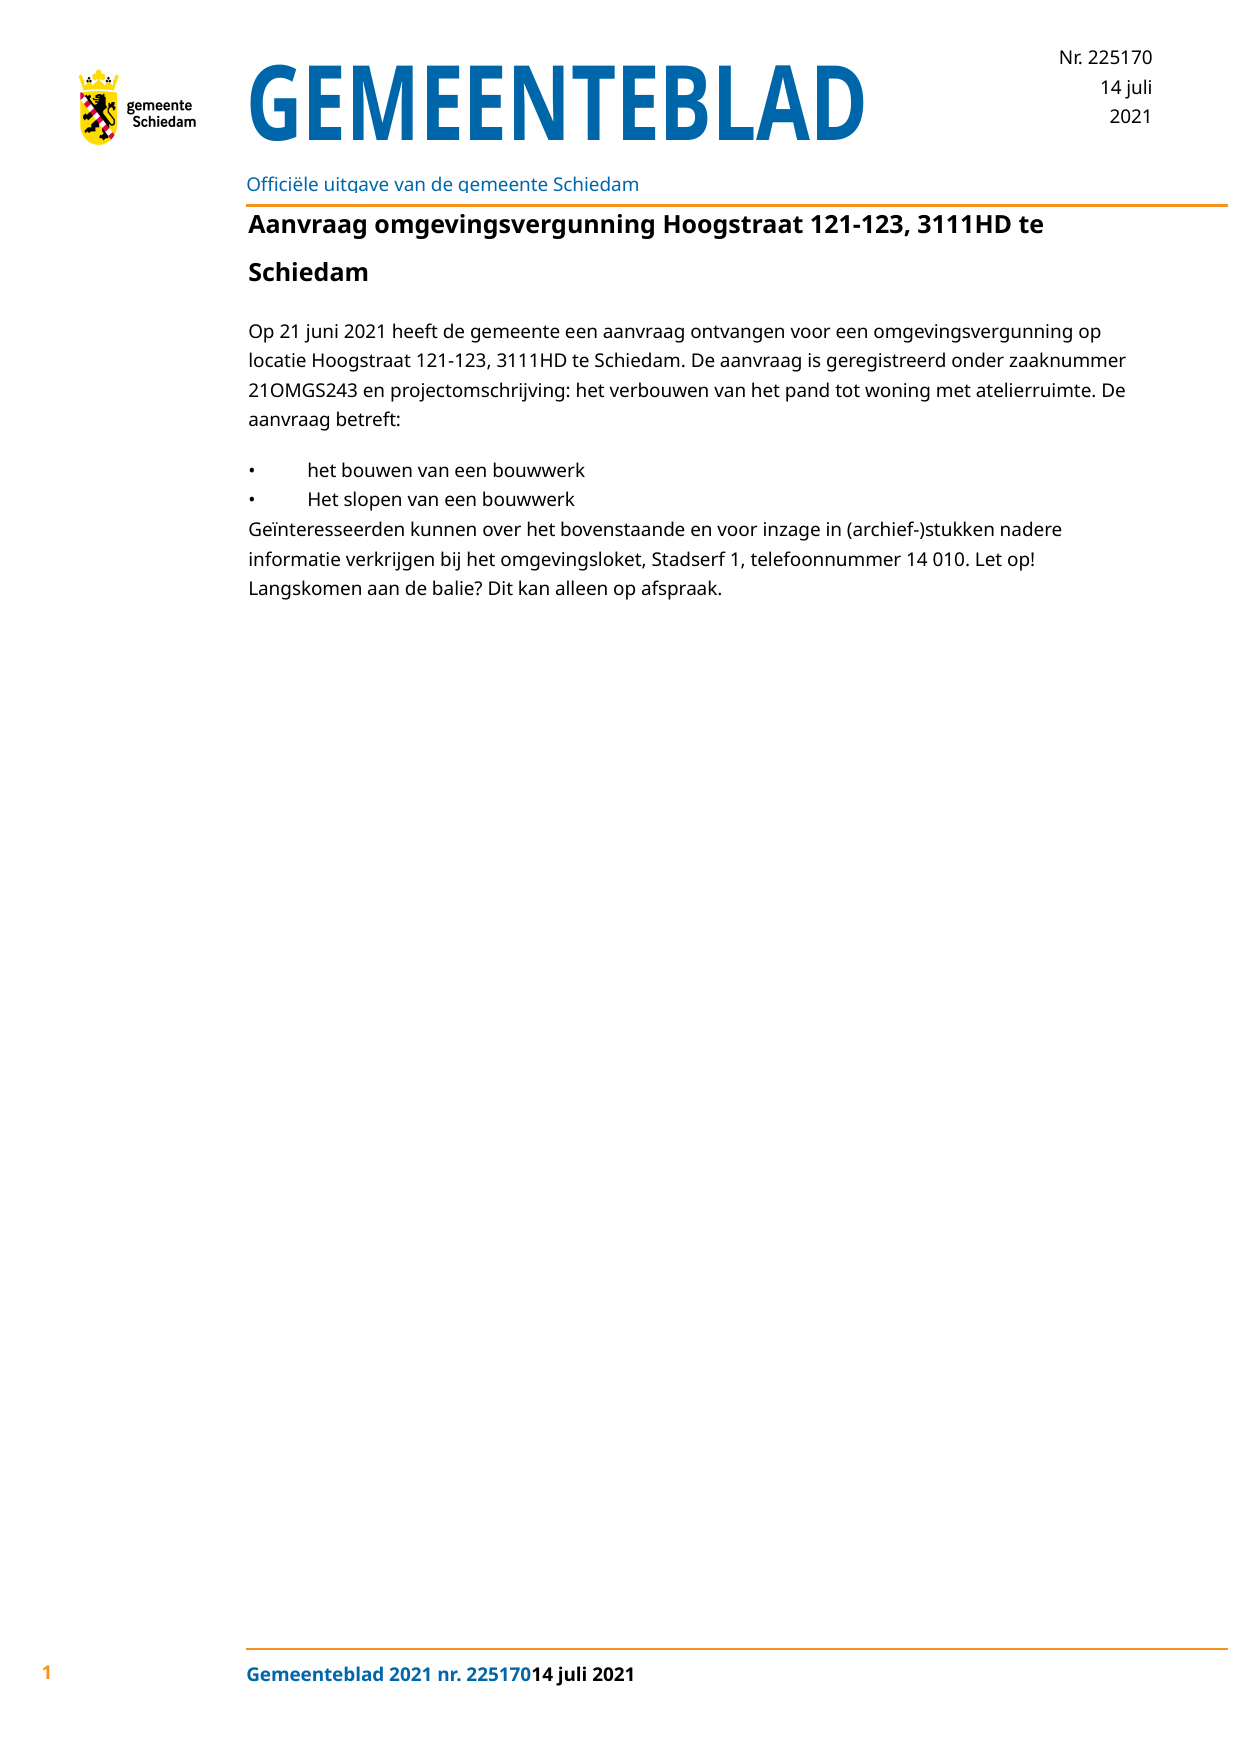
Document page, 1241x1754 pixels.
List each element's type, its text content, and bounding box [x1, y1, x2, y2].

text Geïnteresseerden kunnen over het bovenstaande en voor inzage in (archief-)stukken nadere informatie verkrijgen bij het omgevingsloket, Stadserf 1, telefoonnummer 14 010. Let op! Langskomen aan de balie? Dit kan alleen op afspraak. [248, 516, 1152, 601]
list het bouwen van een bouwwerk [248, 457, 1152, 483]
picture [41, 47, 231, 172]
text Aanvraag omgevingsvergunning Hoogstraat 121-123, 3111HD te Schiedam [248, 207, 1152, 288]
list Het slopen van een bouwwerk [248, 487, 1152, 512]
text Op 21 juni 2021 heeft de gemeente een aanvraag ontvangen voor een omgevingsvergunning op locatie Hoogstraat 121-123, 3111HD te Schiedam. De aanvraag is geregistreerd onder zaaknummer 21OMGS243 en projectomschrijving: het verbouwen van het pand tot woning met atelierruimte. De aanvraag betreft: [248, 318, 1152, 432]
